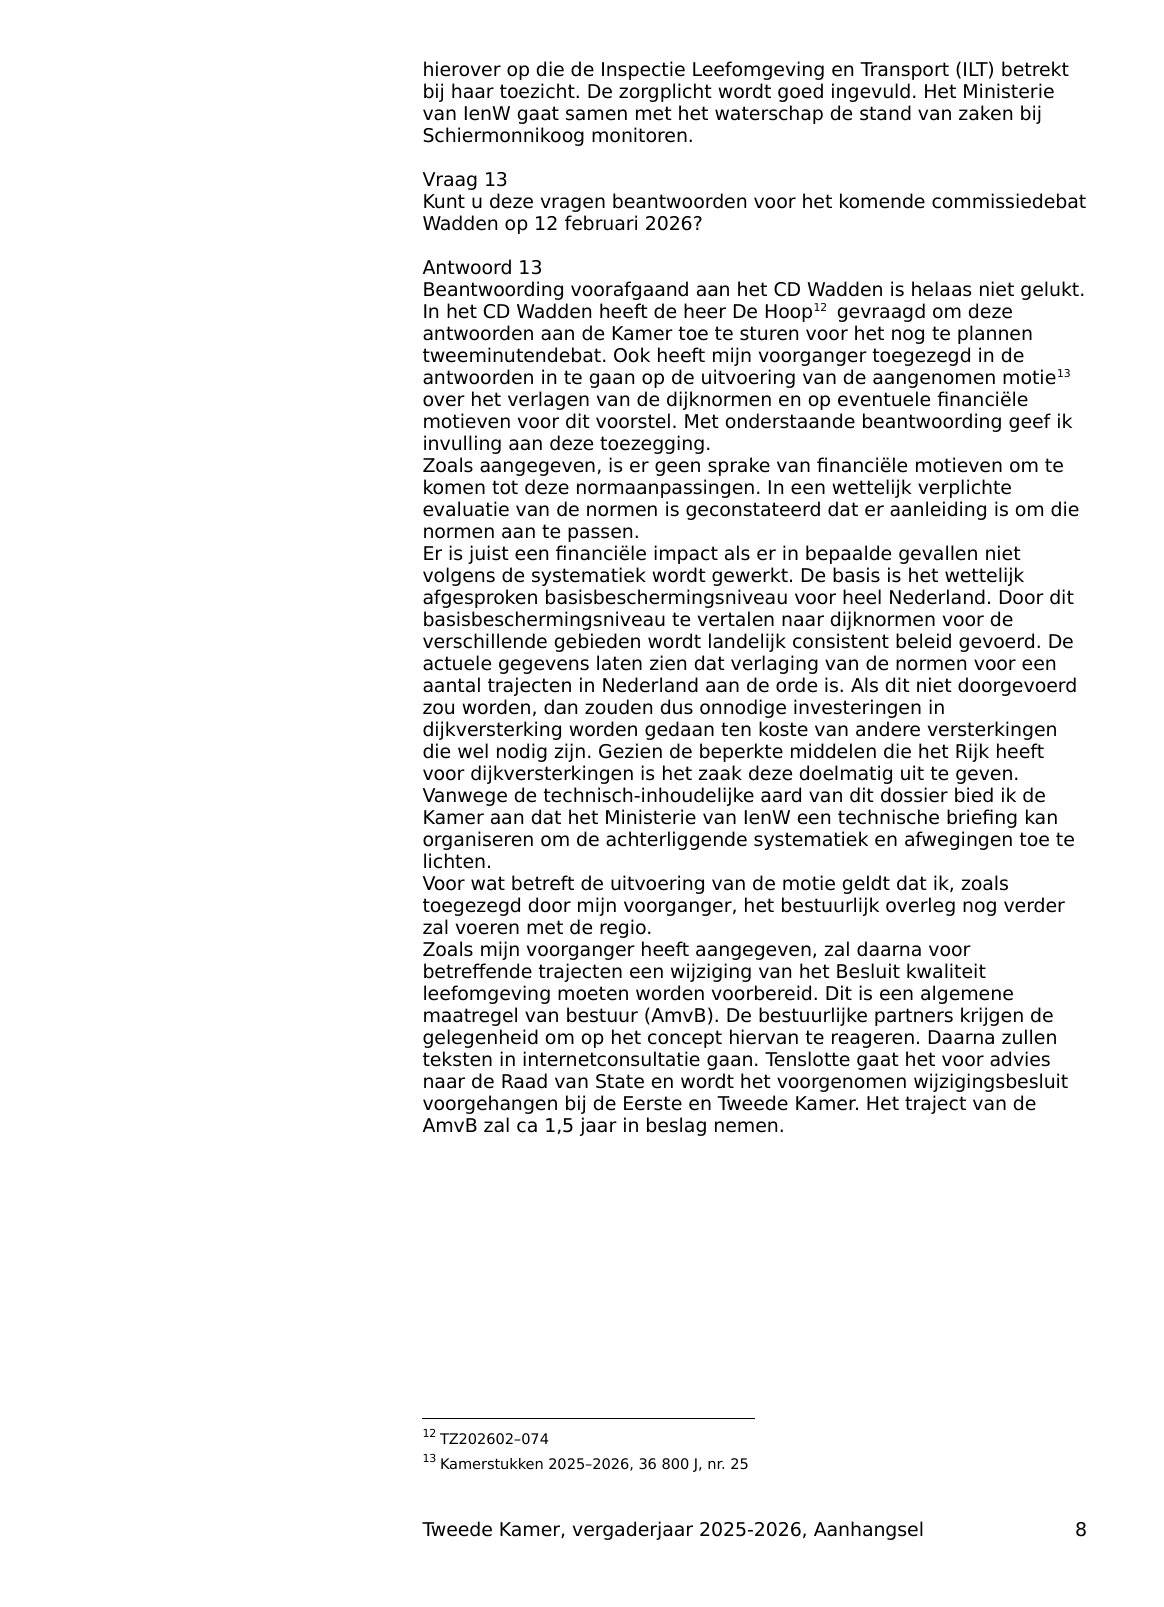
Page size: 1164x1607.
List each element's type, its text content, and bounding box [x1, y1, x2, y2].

text Er is juist een financiële impact als er in bepaalde gevallen niet volgens de systematiek wordt gewerkt. De basis is het wettelijk afgesproken basisbeschermingsniveau voor heel Nederland. Door dit basisbeschermingsniveau te vertalen naar dijknormen voor de verschillende gebieden wordt landelijk consistent beleid gevoerd. De actuele gegevens laten zien dat verlaging van de normen voor een aantal trajecten in Nederland aan de orde is. Als dit niet doorgevoerd zou worden, dan zouden dus onnodige investeringen in dijkversterking worden gedaan ten koste van andere versterkingen die wel nodig zijn. Gezien de beperkte middelen die het Rijk heeft voor dijkversterkingen is het zaak deze doelmatig uit te geven. [422, 543, 1087, 785]
text Kunt u deze vragen beantwoorden voor het komende commissiedebat Wadden op 12 februari 2026? [422, 191, 1087, 235]
text TZ202602–074 [422, 1427, 1087, 1449]
text Voor wat betreft de uitvoering van de motie geldt dat ik, zoals toegezegd door mijn voorganger, het bestuurlijk overleg nog verder zal voeren met de regio. [422, 873, 1087, 939]
text Vraag 13 [422, 169, 1087, 191]
text Antwoord 13 [422, 257, 1087, 279]
text Zoals aangegeven, is er geen sprake van financiële motieven om te komen tot deze normaanpassingen. In een wettelijk verplichte evaluatie van de normen is geconstateerd dat er aanleiding is om die normen aan te passen. [422, 455, 1087, 543]
text Zoals mijn voorganger heeft aangegeven, zal daarna voor betreffende trajecten een wijziging van het Besluit kwaliteit leefomgeving moeten worden voorbereid. Dit is een algemene maatregel van bestuur (AmvB). De bestuurlijke partners krijgen de gelegenheid om op het concept hiervan te reageren. Daarna zullen teksten in internetconsultatie gaan. Tenslotte gaat het voor advies naar de Raad van State en wordt het voorgenomen wijzigingsbesluit voorgehangen bij de Eerste en Tweede Kamer. Het traject van de AmvB zal ca 1,5 jaar in beslag nemen. [422, 939, 1087, 1136]
text Kamerstukken 2025–2026, 36 800 J, nr. 25 [422, 1452, 1087, 1474]
text Beantwoording voorafgaand aan het CD Wadden is helaas niet gelukt. In het CD Wadden heeft de heer De Hoop gevraagd om deze antwoorden aan de Kamer toe te sturen voor het nog te plannen tweeminutendebat. Ook heeft mijn voorganger toegezegd in de antwoorden in te gaan op de uitvoering van de aangenomen motie over het verlagen van de dijknormen en op eventuele financiële motieven voor dit voorstel. Met onderstaande beantwoording geef ik invulling aan deze toezegging. [422, 279, 1087, 455]
text hierover op die de Inspectie Leefomgeving en Transport (ILT) betrekt bij haar toezicht. De zorgplicht wordt goed ingevuld. Het Ministerie van IenW gaat samen met het waterschap de stand van zaken bij Schiermonnikoog monitoren. [422, 59, 1087, 147]
text Vanwege de technisch-inhoudelijke aard van dit dossier bied ik de Kamer aan dat het Ministerie van IenW een technische briefing kan organiseren om de achterliggende systematiek en afwegingen toe te lichten. [422, 785, 1087, 873]
